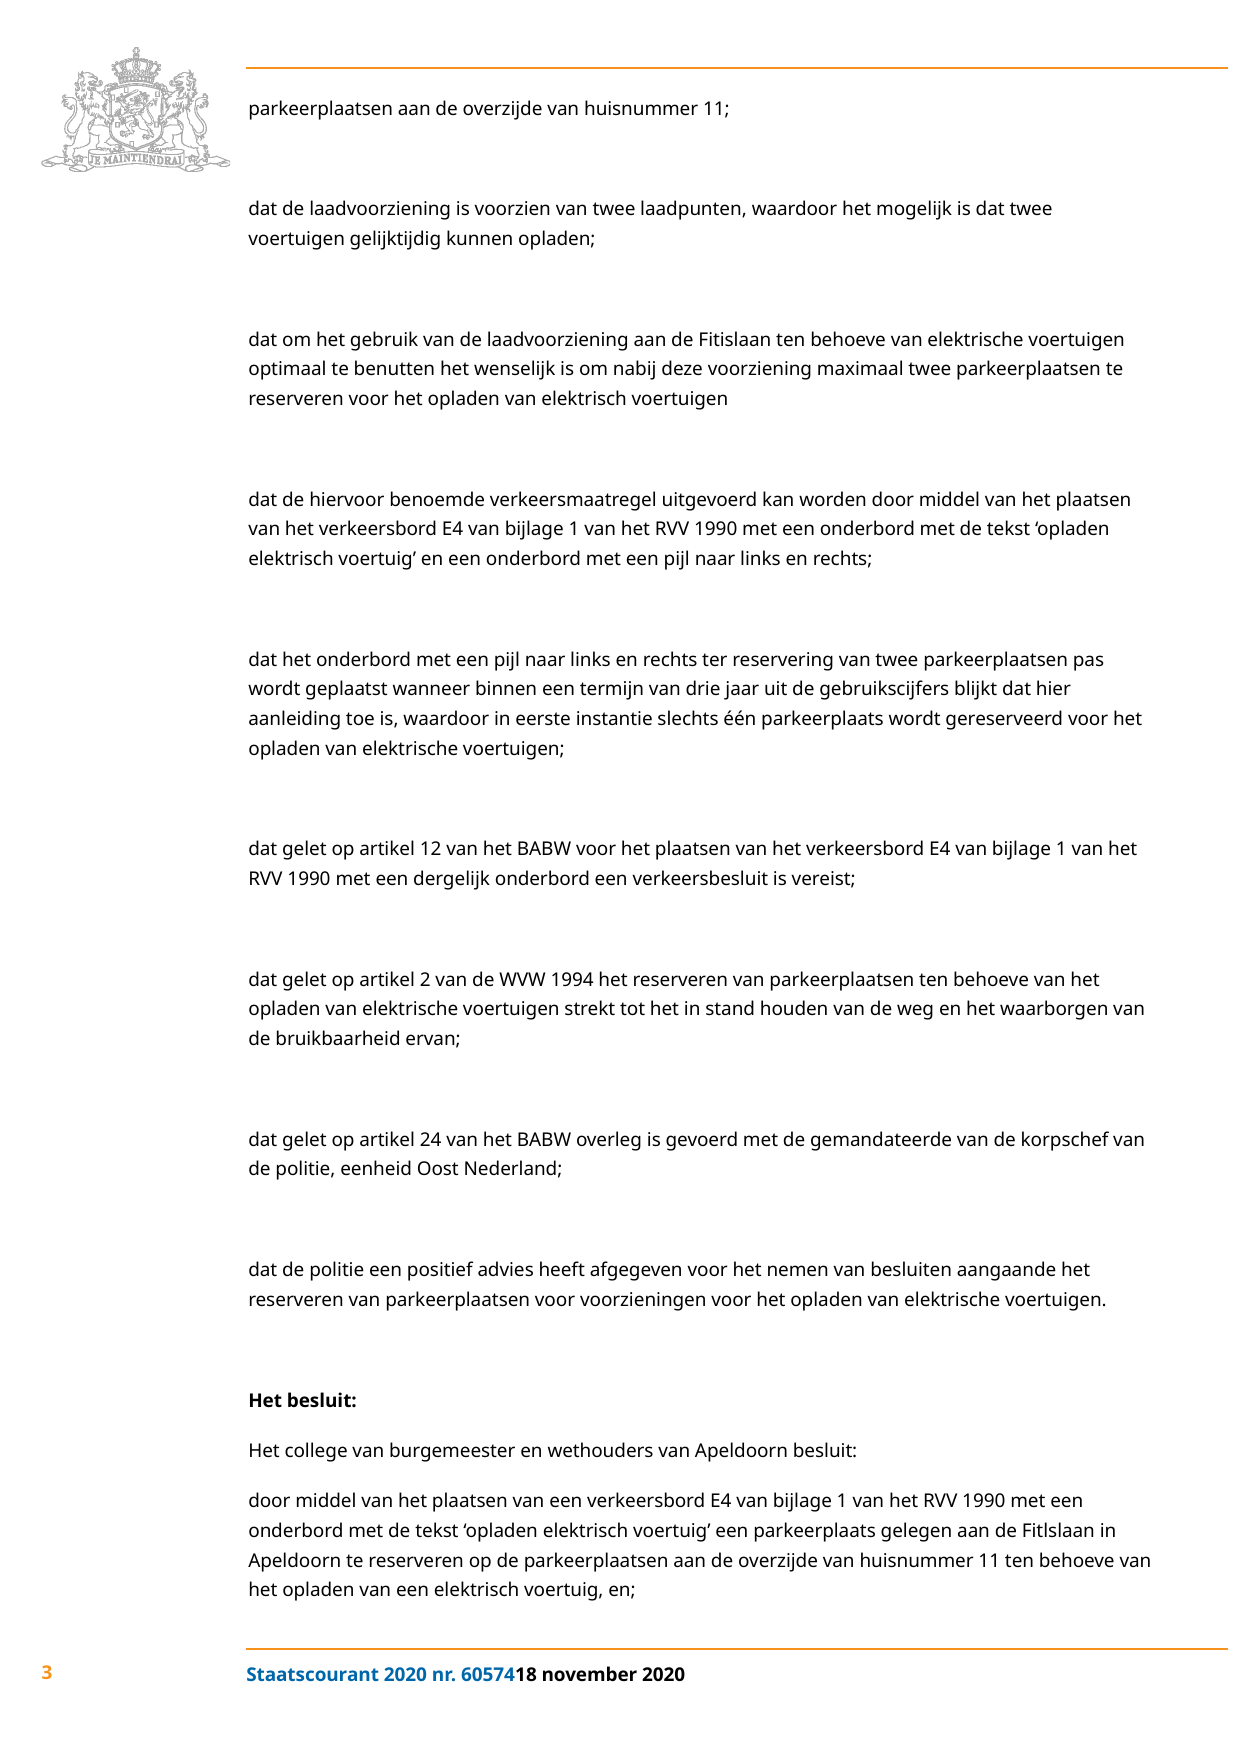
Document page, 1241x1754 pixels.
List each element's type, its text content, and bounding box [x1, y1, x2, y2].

text dat de laadvoorziening is voorzien van twee laadpunten, waardoor het mogelijk is dat twee voertuigen gelijktijdig kunnen opladen; [248, 196, 1152, 251]
text door middel van het plaatsen van een verkeersbord E4 van bijlage 1 van het RVV 1990 met een onderbord met de tekst ‘opladen elektrisch voertuig’ een parkeerplaats gelegen aan de Fitlslaan in Apeldoorn te reserveren op de parkeerplaatsen aan de overzijde van huisnummer 11 ten behoeve van het opladen van een elektrisch voertuig, en; [248, 1488, 1152, 1602]
text dat gelet op artikel 24 van het BABW overleg is gevoerd met de gemandateerde van de korpschef van de politie, eenheid Oost Nederland; [248, 1126, 1152, 1181]
text dat het onderbord met een pijl naar links en rechts ter reservering van twee parkeerplaatsen pas wordt geplaatst wanneer binnen een termijn van drie jaar uit de gebruikscijfers blijkt dat hier aanleiding toe is, waardoor in eerste instantie slechts één parkeerplaats wordt gereserveerd voor het opladen van elektrische voertuigen; [248, 646, 1152, 761]
text parkeerplaatsen aan de overzijde van huisnummer 11; [248, 95, 1152, 121]
text Het besluit: [248, 1387, 1152, 1413]
text dat de hiervoor benoemde verkeersmaatregel uitgevoerd kan worden door middel van het plaatsen van het verkeersbord E4 van bijlage 1 van het RVV 1990 met een onderbord met de tekst ‘opladen elektrisch voertuig’ en een onderbord met een pijl naar links en rechts; [248, 486, 1152, 571]
text Het college van burgemeester en wethouders van Apeldoorn besluit: [248, 1437, 1152, 1463]
text dat gelet op artikel 2 van de WVW 1994 het reserveren van parkeerplaatsen ten behoeve van het opladen van elektrische voertuigen strekt tot het in stand houden van de weg en het waarborgen van de bruikbaarheid ervan; [248, 966, 1152, 1051]
text dat de politie een positief advies heeft afgegeven voor het nemen van besluiten aangaande het reserveren van parkeerplaatsen voor voorzieningen voor het opladen van elektrische voertuigen. [248, 1256, 1152, 1312]
text dat om het gebruik van de laadvoorziening aan de Fitislaan ten behoeve van elektrische voertuigen optimaal te benutten het wenselijk is om nabij deze voorziening maximaal twee parkeerplaatsen te reserveren voor het opladen van elektrisch voertuigen [248, 326, 1152, 411]
text dat gelet op artikel 12 van het BABW voor het plaatsen van het verkeersbord E4 van bijlage 1 van het RVV 1990 met een dergelijk onderbord een verkeersbesluit is vereist; [248, 836, 1152, 891]
picture [41, 47, 231, 172]
